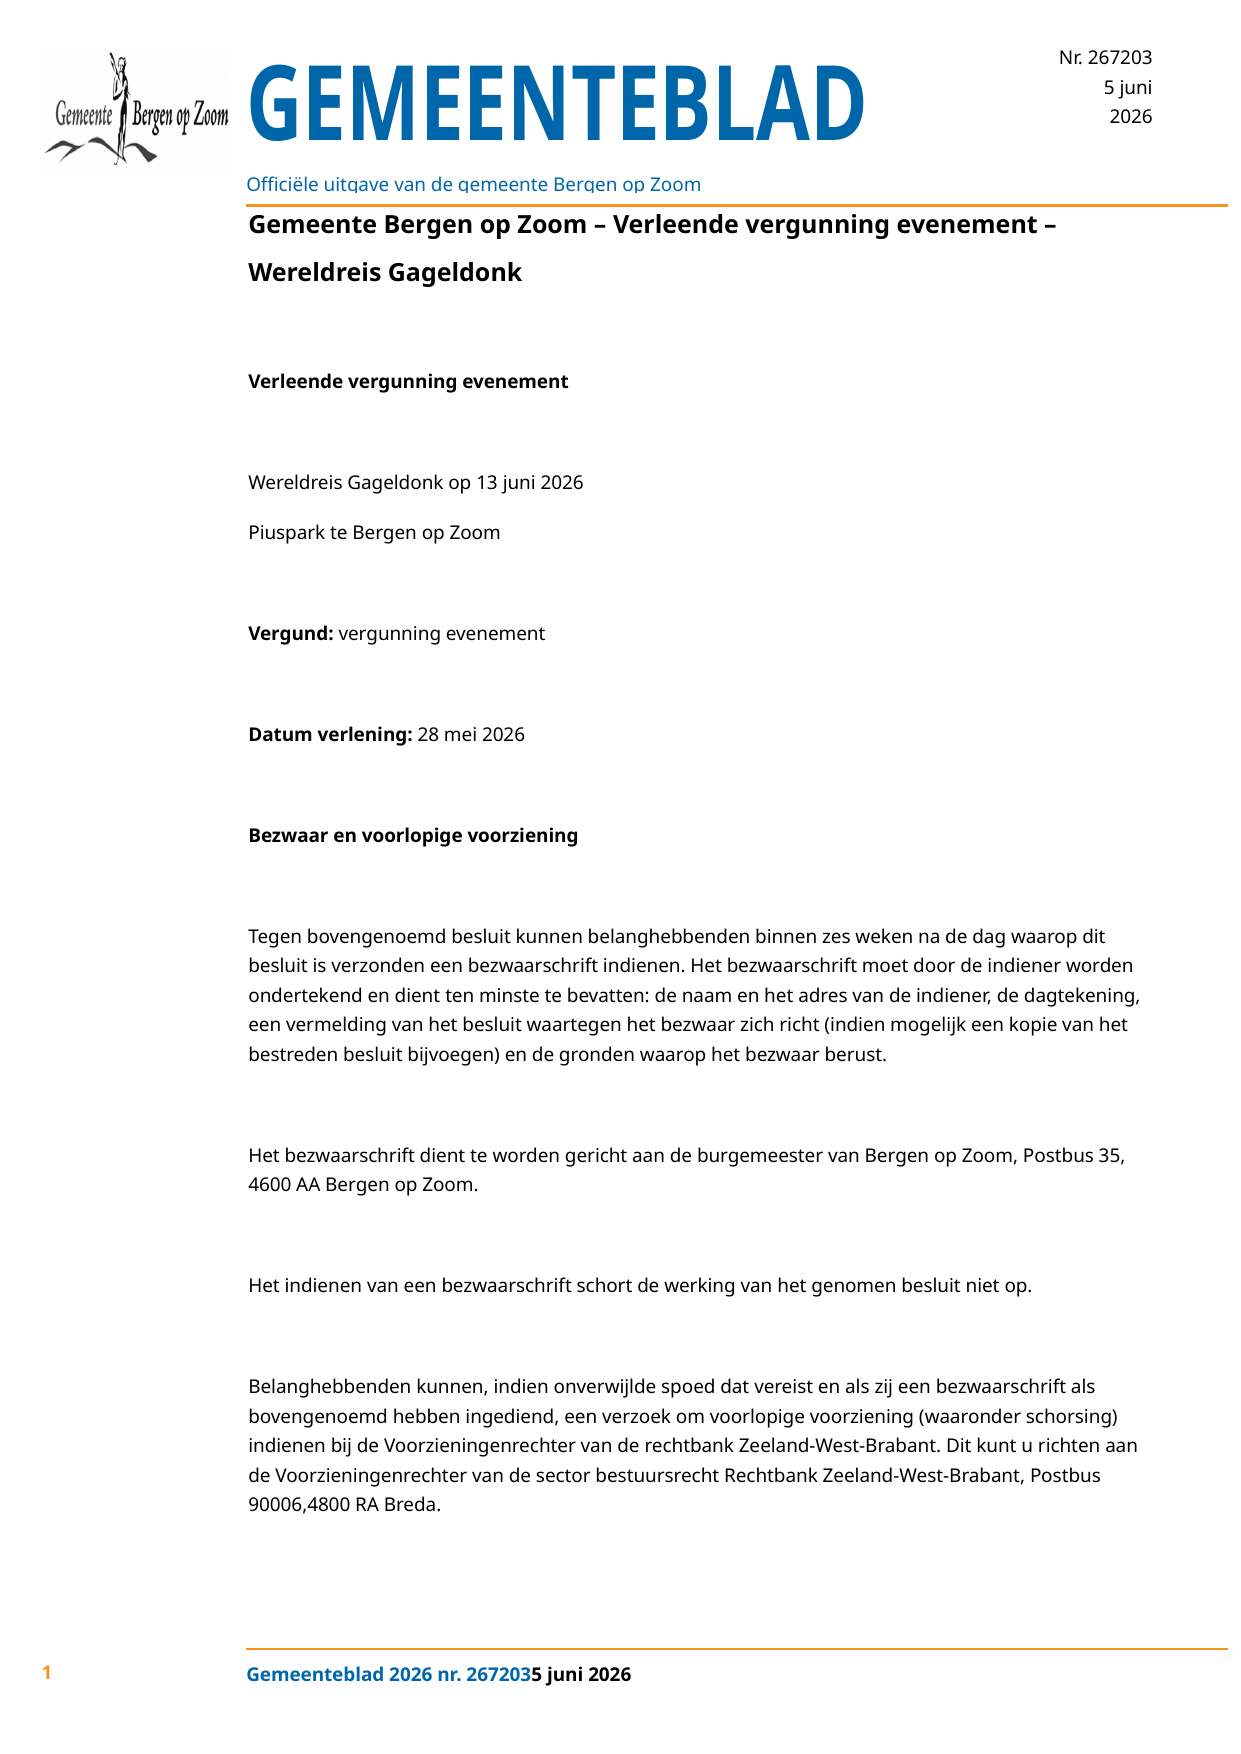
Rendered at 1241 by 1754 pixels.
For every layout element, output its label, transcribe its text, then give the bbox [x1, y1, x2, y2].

text Het bezwaarschrift dient te worden gericht aan de burgemeester van Bergen op Zoom, Postbus 35, 4600 AA Bergen op Zoom. [248, 1142, 1152, 1197]
text Bezwaar en voorlopige voorziening [248, 822, 1152, 848]
text Belanghebbenden kunnen, indien onverwijlde spoed dat vereist en als zij een bezwaarschrift als bovengenoemd hebben ingediend, een verzoek om voorlopige voorziening (waaronder schorsing) indienen bij de Voorzieningenrechter van de rechtbank Zeeland-West-Brabant. Dit kunt u richten aan de Voorzieningenrechter van de sector bestuursrecht Rechtbank Zeeland-West-Brabant, Postbus 90006,4800 RA Breda. [248, 1373, 1152, 1517]
text Het indienen van een bezwaarschrift schort de werking van het genomen besluit niet op. [248, 1272, 1152, 1298]
picture [41, 47, 231, 172]
text Gemeente Bergen op Zoom – Verleende vergunning evenement – Wereldreis Gageldonk [248, 207, 1152, 288]
text Wereldreis Gageldonk op 13 juni 2026 [248, 469, 1152, 495]
text Vergund: vergunning evenement [248, 620, 1152, 646]
text Tegen bovengenoemd besluit kunnen belanghebbenden binnen zes weken na de dag waarop dit besluit is verzonden een bezwaarschrift indienen. Het bezwaarschrift moet door de indiener worden ondertekend en dient ten minste te bevatten: de naam en het adres van de indiener, de dagtekening, een vermelding van het besluit waartegen het bezwaar zich richt (indien mogelijk een kopie van het bestreden besluit bijvoegen) en de gronden waarop het bezwaar berust. [248, 923, 1152, 1067]
text Verleende vergunning evenement [248, 368, 1152, 394]
text Datum verlening: 28 mei 2026 [248, 721, 1152, 747]
text Piuspark te Bergen op Zoom [248, 519, 1152, 545]
